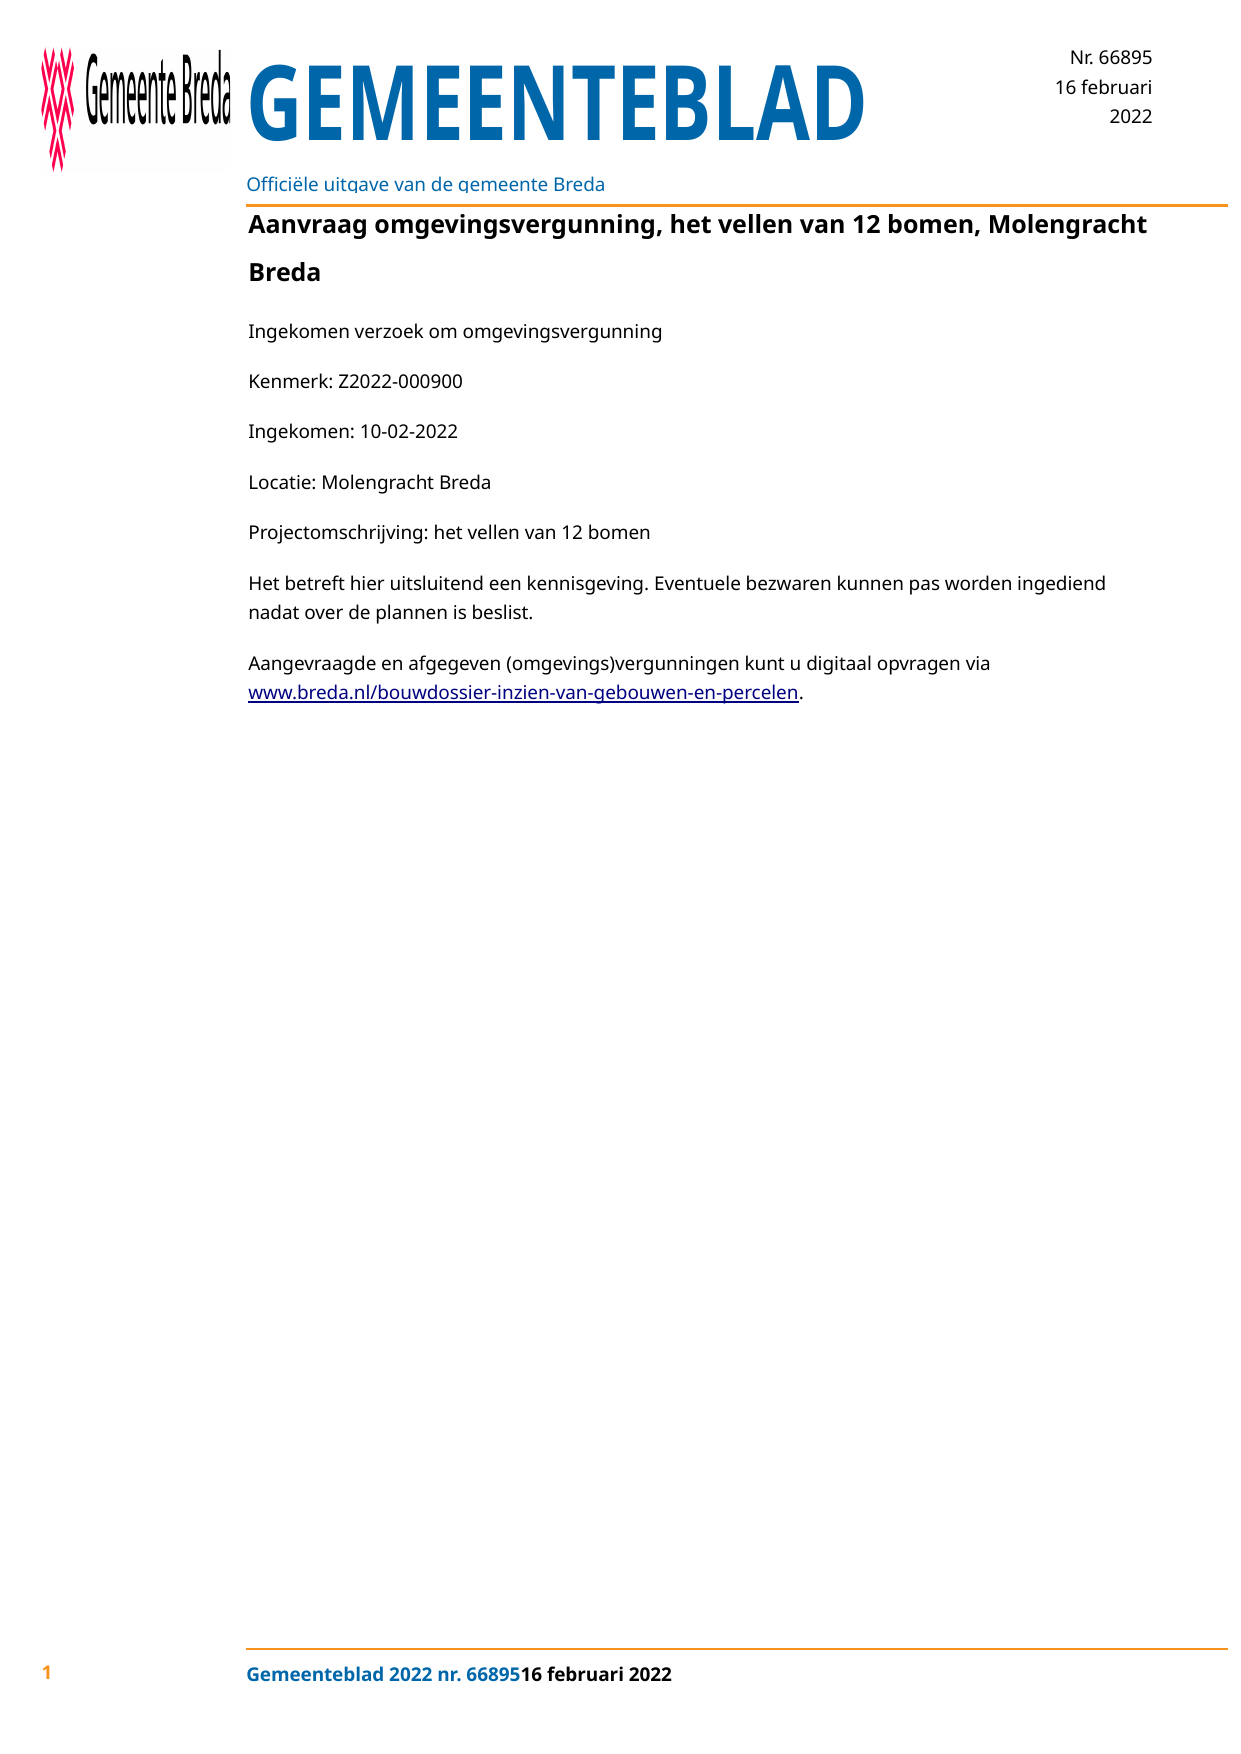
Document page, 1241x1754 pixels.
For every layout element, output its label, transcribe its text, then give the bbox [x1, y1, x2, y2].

text Kenmerk: Z2022-000900 [248, 368, 1152, 394]
text Projectomschrijving: het vellen van 12 bomen [248, 519, 1152, 545]
text Het betreft hier uitsluitend een kennisgeving. Eventuele bezwaren kunnen pas worden ingediend nadat over de plannen is beslist. [248, 570, 1152, 625]
text Aanvraag omgevingsvergunning, het vellen van 12 bomen, Molengracht Breda [248, 207, 1152, 288]
text Ingekomen: 10-02-2022 [248, 419, 1152, 444]
text Aangevraagde en afgegeven (omgevings)vergunningen kunt u digitaal opvragen via www.breda.nl/bouwdossier-inzien-van-gebouwen-en-percelen. [248, 650, 1152, 705]
text Locatie: Molengracht Breda [248, 469, 1152, 495]
text Ingekomen verzoek om omgevingsvergunning [248, 318, 1152, 344]
picture [41, 47, 231, 172]
